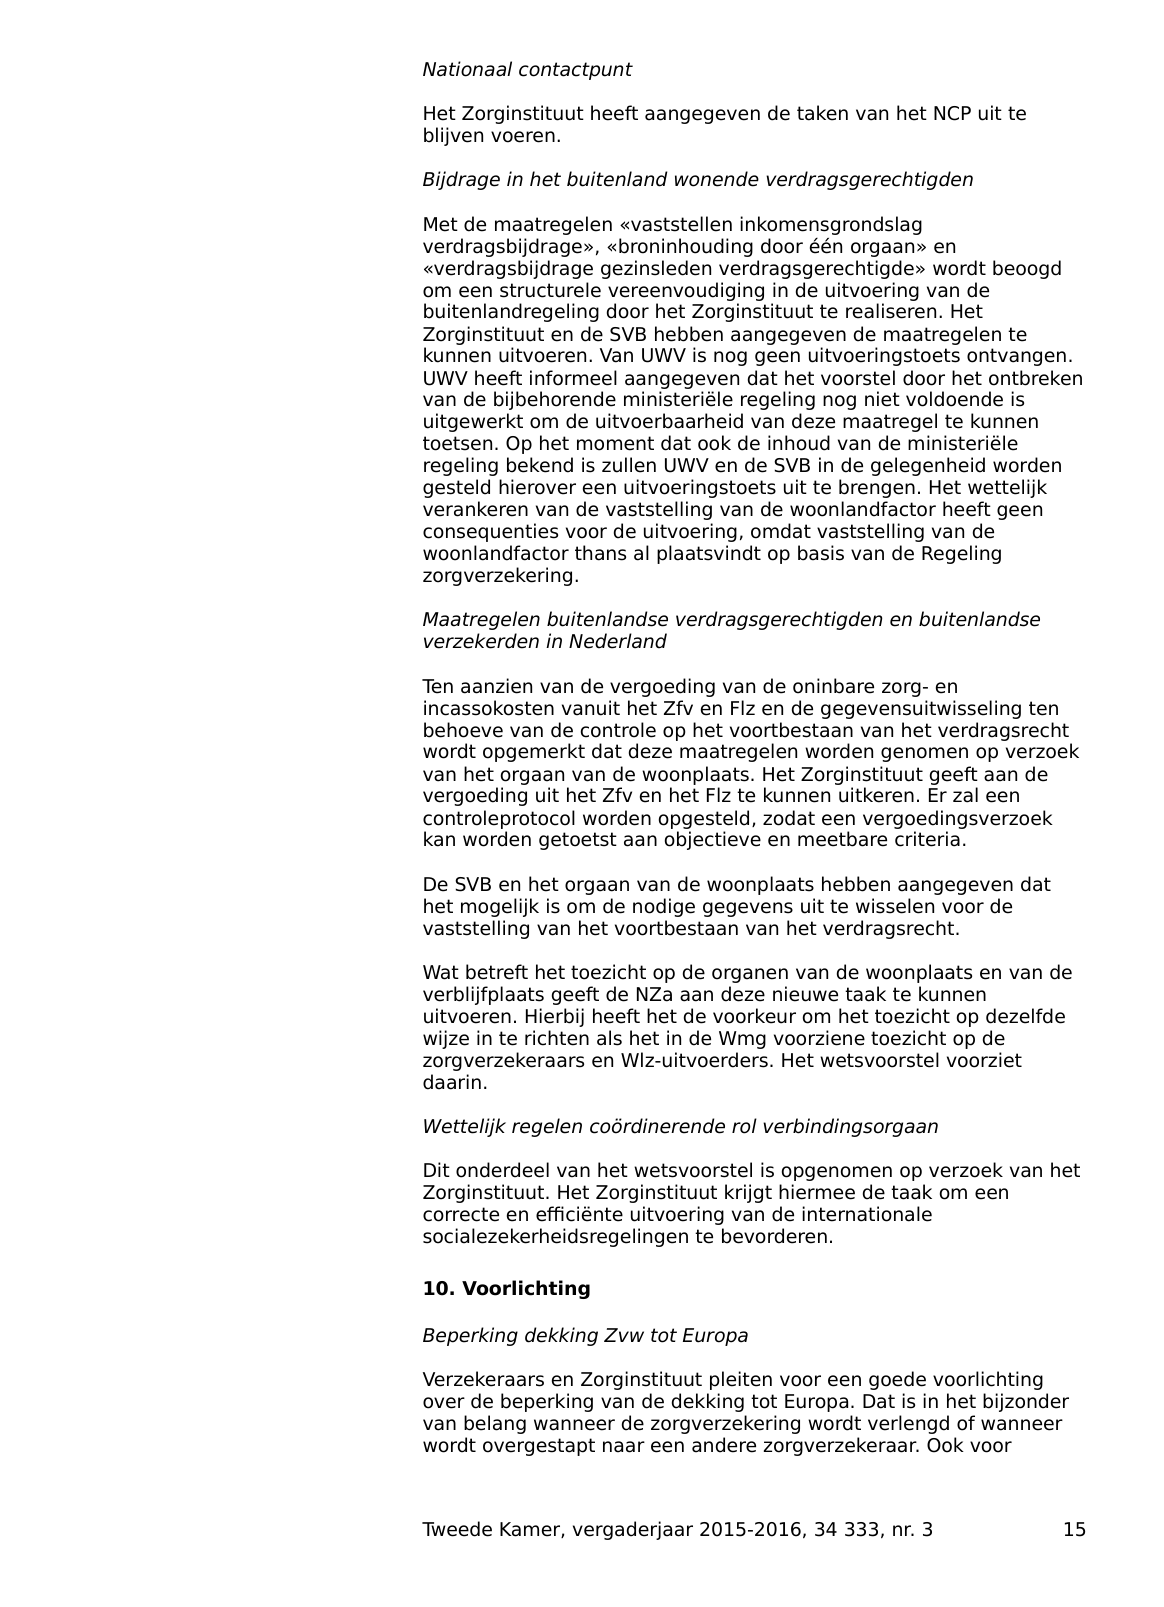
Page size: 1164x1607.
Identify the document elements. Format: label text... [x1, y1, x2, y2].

text Wat betreft het toezicht op de organen van de woonplaats en van de verblijfplaats geeft de NZa aan deze nieuwe taak te kunnen uitvoeren. Hierbij heeft het de voorkeur om het toezicht op dezelfde wijze in te richten als het in de Wmg voorziene toezicht op de zorgverzekeraars en Wlz-uitvoerders. Het wetsvoorstel voorziet daarin. [422, 962, 1087, 1093]
subtitle Wettelijk regelen coördinerende rol verbindingsorgaan [422, 1116, 1087, 1138]
text Dit onderdeel van het wetsvoorstel is opgenomen op verzoek van het Zorginstituut. Het Zorginstituut krijgt hiermee de taak om een correcte en efficiënte uitvoering van de internationale socialezekerheidsregelingen te bevorderen. [422, 1160, 1087, 1248]
subtitle Maatregelen buitenlandse verdragsgerechtigden en buitenlandse verzekerden in Nederland [422, 609, 1087, 653]
subtitle Beperking dekking Zvw tot Europa [422, 1325, 1087, 1347]
text De SVB en het orgaan van de woonplaats hebben aangegeven dat het mogelijk is om de nodige gegevens uit te wisselen voor de vaststelling van het voortbestaan van het verdragsrecht. [422, 873, 1087, 939]
subtitle 10. Voorlichting [422, 1278, 1087, 1300]
subtitle Bijdrage in het buitenland wonende verdragsgerechtigden [422, 169, 1087, 191]
subtitle Nationaal contactpunt [422, 59, 1087, 81]
text Het Zorginstituut heeft aangegeven de taken van het NCP uit te blijven voeren. [422, 103, 1087, 147]
text Verzekeraars en Zorginstituut pleiten voor een goede voorlichting over de beperking van de dekking tot Europa. Dat is in het bijzonder van belang wanneer de zorgverzekering wordt verlengd of wanneer wordt overgestapt naar een andere zorgverzekeraar. Ook voor [422, 1369, 1087, 1457]
text Met de maatregelen «vaststellen inkomensgrondslag verdragsbijdrage», «broninhouding door één orgaan» en «verdragsbijdrage gezinsleden verdragsgerechtigde» wordt beoogd om een structurele vereenvoudiging in de uitvoering van de buitenlandregeling door het Zorginstituut te realiseren. Het Zorginstituut en de SVB hebben aangegeven de maatregelen te kunnen uitvoeren. Van UWV is nog geen uitvoeringstoets ontvangen. UWV heeft informeel aangegeven dat het voorstel door het ontbreken van de bijbehorende ministeriële regeling nog niet voldoende is uitgewerkt om de uitvoerbaarheid van deze maatregel te kunnen toetsen. Op het moment dat ook de inhoud van de ministeriële regeling bekend is zullen UWV en de SVB in de gelegenheid worden gesteld hierover een uitvoeringstoets uit te brengen. Het wettelijk verankeren van de vaststelling van de woonlandfactor heeft geen consequenties voor de uitvoering, omdat vaststelling van de woonlandfactor thans al plaatsvindt op basis van de Regeling zorgverzekering. [422, 213, 1087, 587]
text Ten aanzien van de vergoeding van de oninbare zorg- en incassokosten vanuit het Zfv en Flz en de gegevensuitwisseling ten behoeve van de controle op het voortbestaan van het verdragsrecht wordt opgemerkt dat deze maatregelen worden genomen op verzoek van het orgaan van de woonplaats. Het Zorginstituut geeft aan de vergoeding uit het Zfv en het Flz te kunnen uitkeren. Er zal een controleprotocol worden opgesteld, zodat een vergoedingsverzoek kan worden getoetst aan objectieve en meetbare criteria. [422, 676, 1087, 851]
